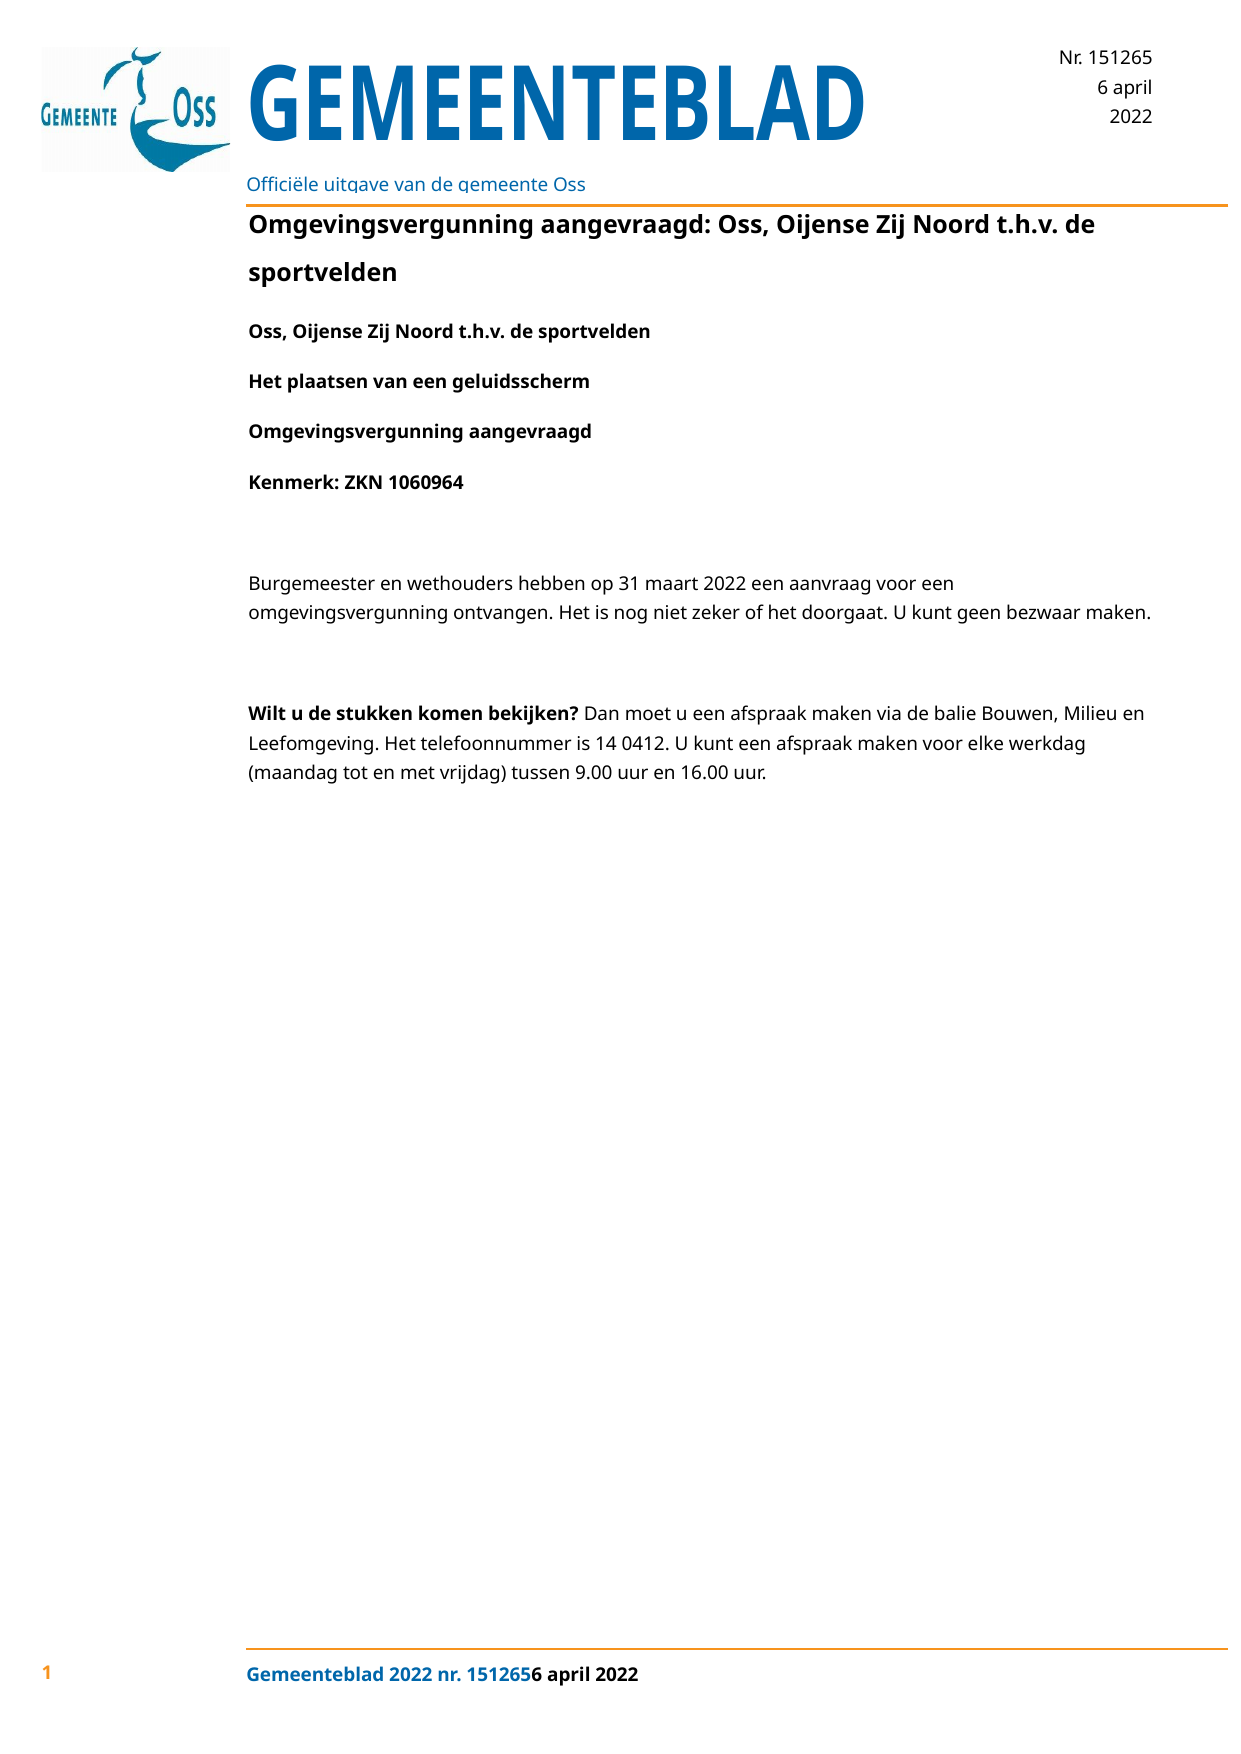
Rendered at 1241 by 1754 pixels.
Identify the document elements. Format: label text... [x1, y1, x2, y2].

text Het plaatsen van een geluidsscherm [248, 368, 1152, 394]
text Omgevingsvergunning aangevraagd: Oss, Oijense Zij Noord t.h.v. de sportvelden [248, 207, 1152, 288]
text Oss, Oijense Zij Noord t.h.v. de sportvelden [248, 318, 1152, 344]
picture [41, 47, 231, 172]
text Kenmerk: ZKN 1060964 [248, 469, 1152, 495]
text Burgemeester en wethouders hebben op 31 maart 2022 een aanvraag voor een omgevingsvergunning ontvangen. Het is nog niet zeker of het doorgaat. U kunt geen bezwaar maken. [248, 570, 1152, 625]
text Omgevingsvergunning aangevraagd [248, 419, 1152, 444]
text Wilt u de stukken komen bekijken? Dan moet u een afspraak maken via de balie Bouwen, Milieu en Leefomgeving. Het telefoonnummer is 14 0412. U kunt een afspraak maken voor elke werkdag (maandag tot en met vrijdag) tussen 9.00 uur en 16.00 uur. [248, 700, 1152, 785]
